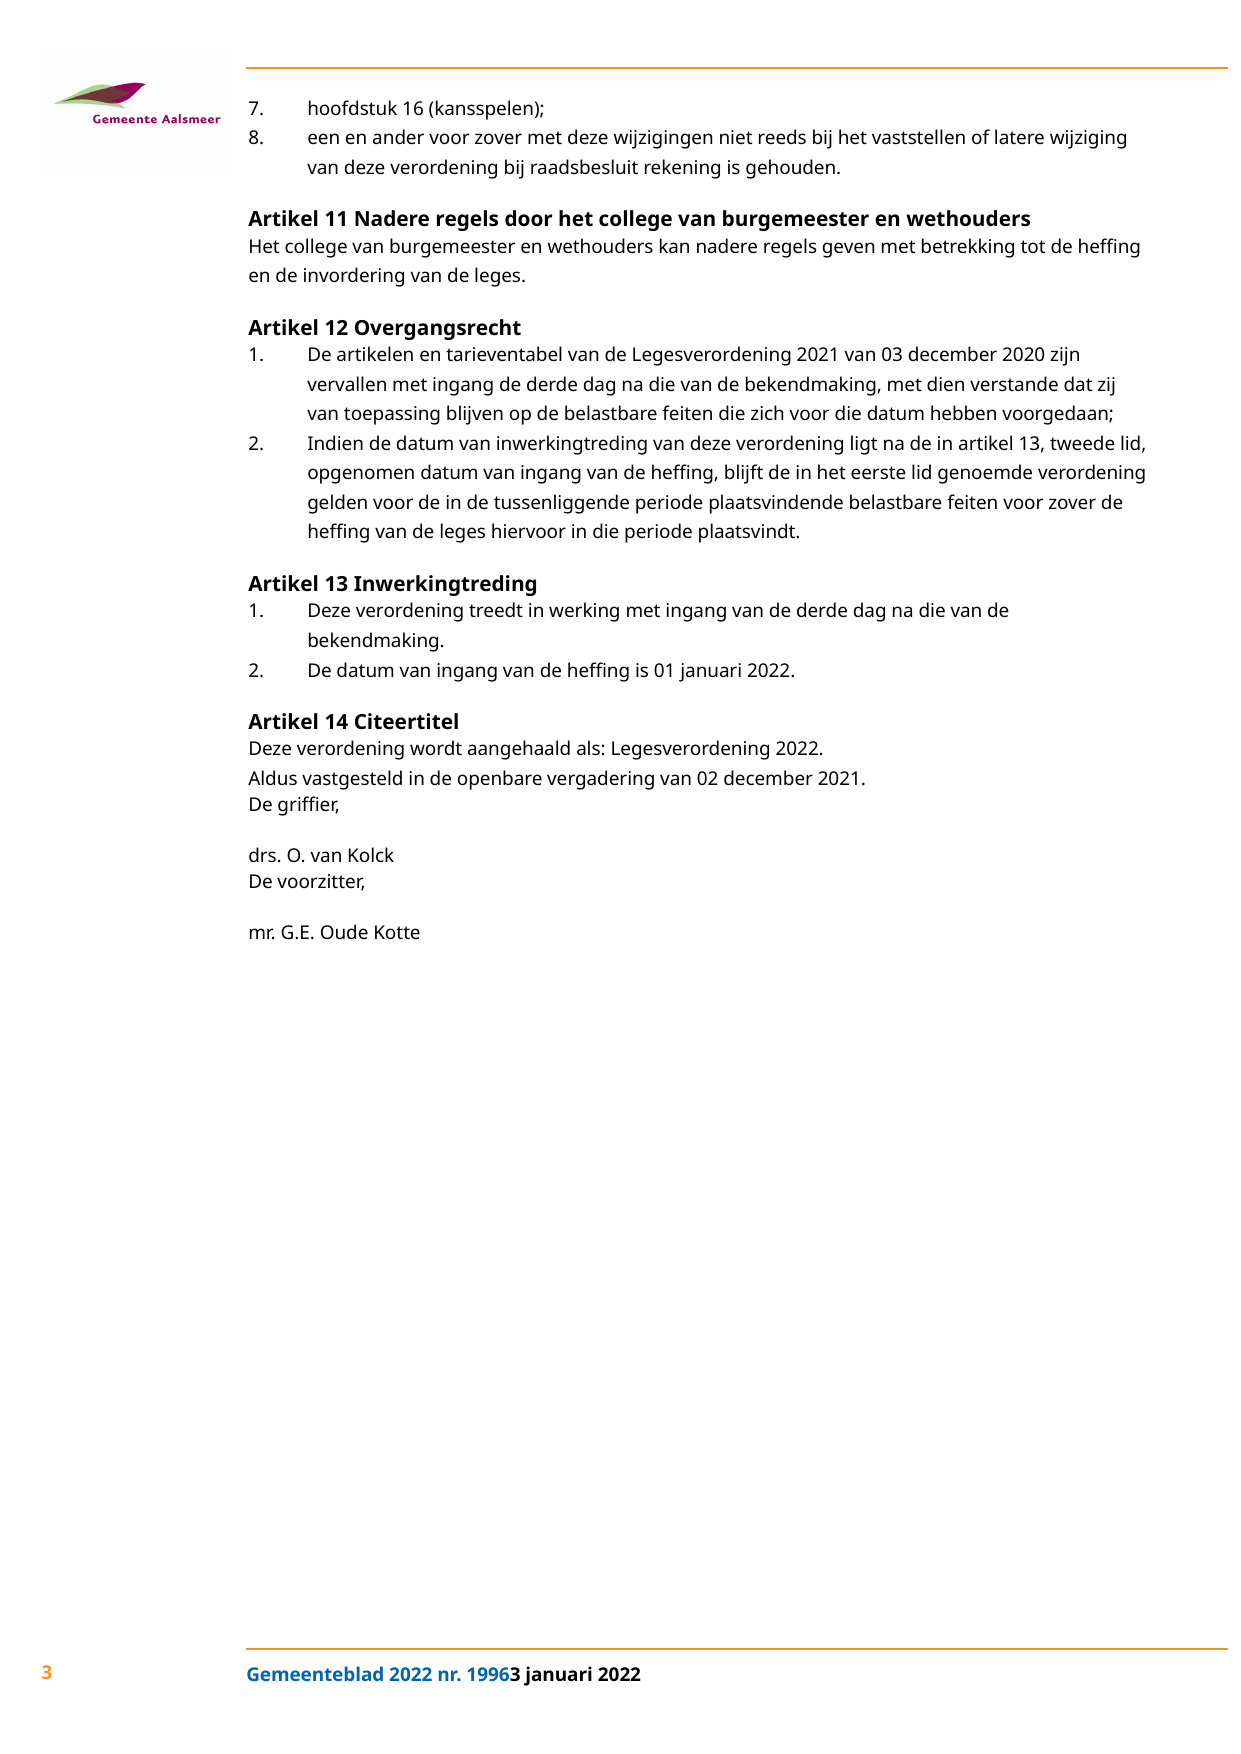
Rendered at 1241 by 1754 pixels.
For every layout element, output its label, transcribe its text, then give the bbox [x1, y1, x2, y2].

list hoofdstuk 16 (kansspelen); [248, 95, 1152, 121]
list Deze verordening treedt in werking met ingang van de derde dag na die van de bekendmaking. [248, 598, 1152, 653]
text Artikel 12 Overgangsrecht [248, 313, 1152, 341]
text mr. G.E. Oude Kotte [248, 919, 1152, 945]
text Het college van burgemeester en wethouders kan nadere regels geven met betrekking tot de heffing en de invordering van de leges. [248, 233, 1152, 288]
list De artikelen en tarieventabel van de Legesverordening 2021 van 03 december 2020 zijn vervallen met ingang de derde dag na die van de bekendmaking, met dien verstande dat zij van toepassing blijven op de belastbare feiten die zich voor die datum hebben voorgedaan; [248, 341, 1152, 426]
list een en ander voor zover met deze wijzigingen niet reeds bij het vaststellen of latere wijziging van deze verordening bij raadsbesluit rekening is gehouden. [248, 124, 1152, 180]
text Aldus vastgesteld in de openbare vergadering van 02 december 2021. [248, 765, 1152, 791]
text De griffier, [248, 791, 1152, 817]
text De voorzitter, [248, 868, 1152, 894]
picture [41, 47, 231, 172]
list Indien de datum van inwerkingtreding van deze verordening ligt na de in artikel 13, tweede lid, opgenomen datum van ingang van de heffing, blijft de in het eerste lid genoemde verordening gelden voor de in de tussenliggende periode plaatsvindende belastbare feiten voor zover de heffing van de leges hiervoor in die periode plaatsvindt. [248, 430, 1152, 544]
text Deze verordening wordt aangehaald als: Legesverordening 2022. [248, 736, 1152, 761]
text Artikel 14 Citeertitel [248, 707, 1152, 736]
list De datum van ingang van de heffing is 01 januari 2022. [248, 657, 1152, 682]
text Artikel 13 Inwerkingtreding [248, 569, 1152, 598]
text Artikel 11 Nadere regels door het college van burgemeester en wethouders [248, 204, 1152, 233]
text drs. O. van Kolck [248, 842, 1152, 868]
